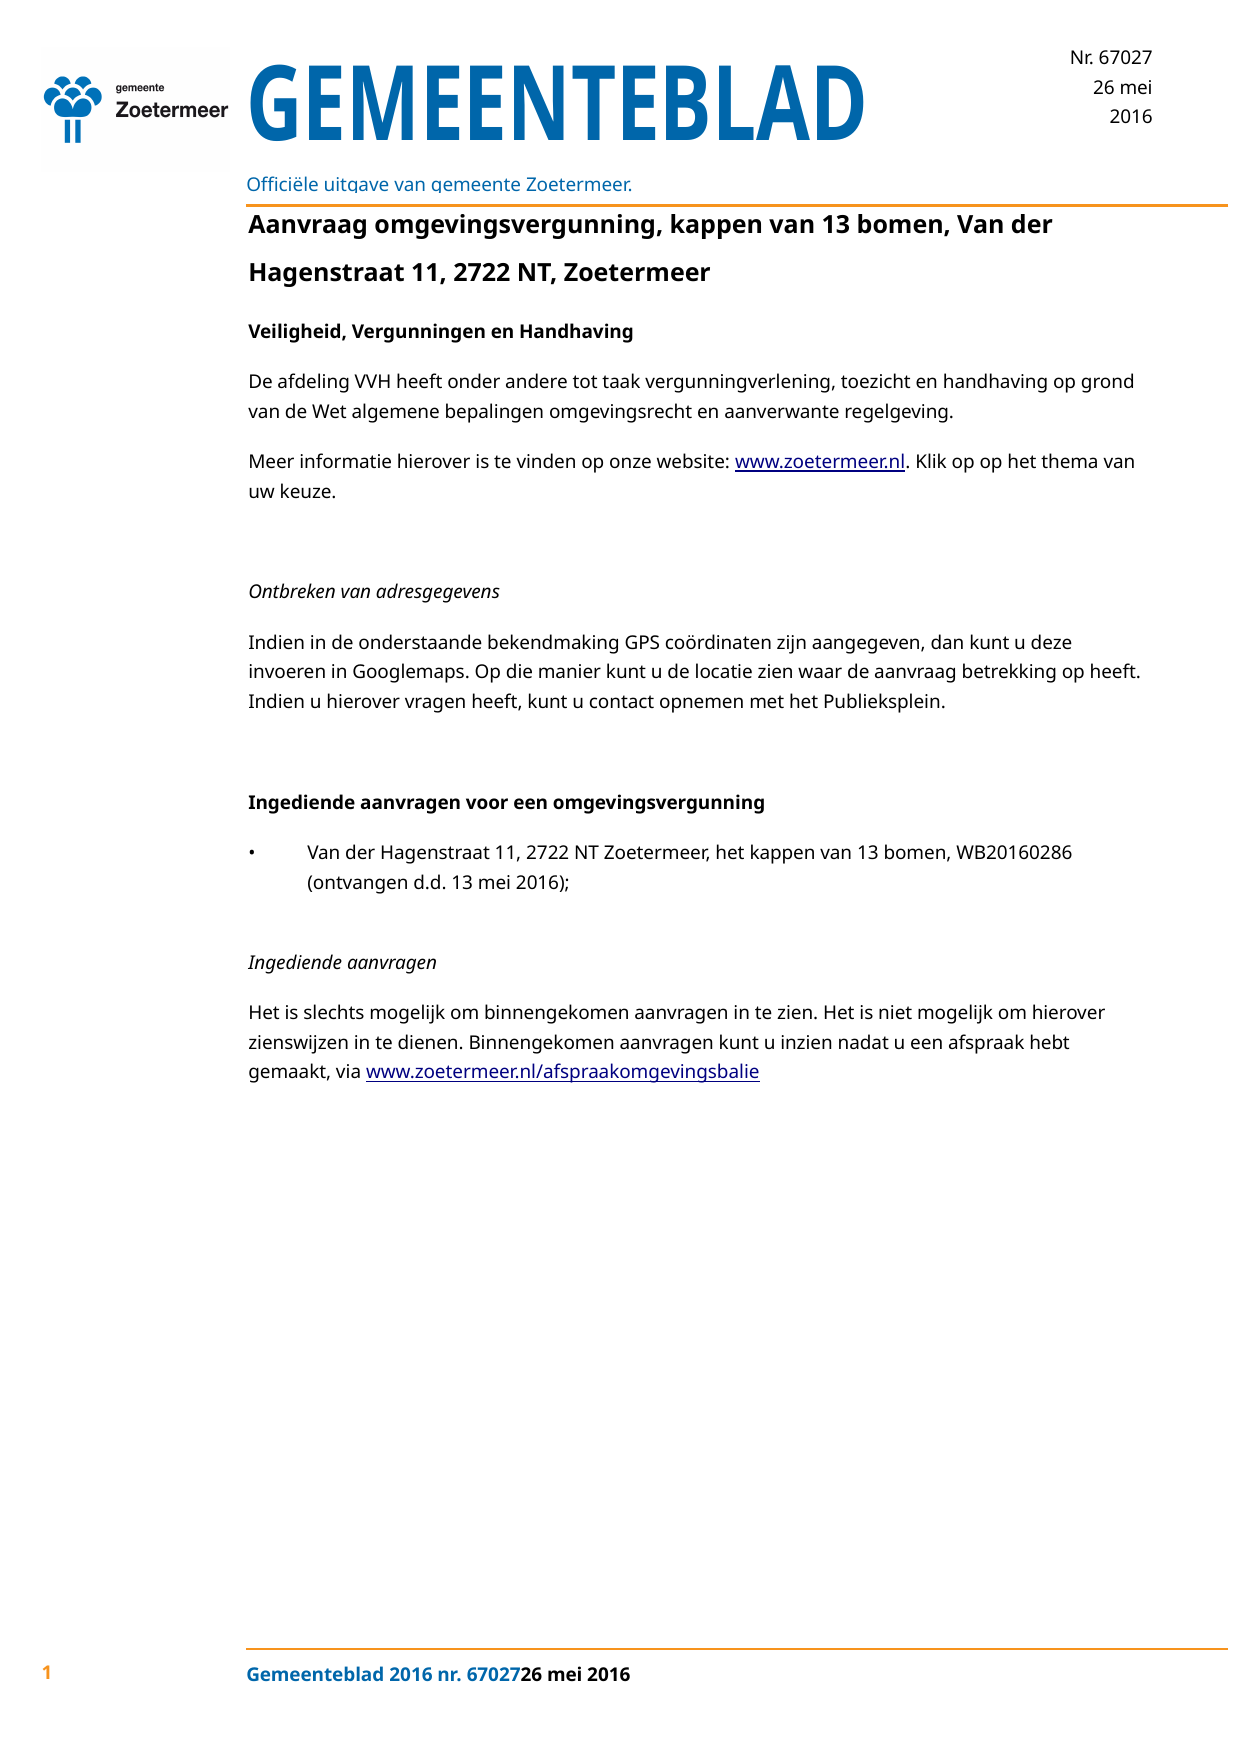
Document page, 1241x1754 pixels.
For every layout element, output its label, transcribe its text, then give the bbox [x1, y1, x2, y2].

text De afdeling VVH heeft onder andere tot taak vergunningverlening, toezicht en handhaving op grond van de Wet algemene bepalingen omgevingsrecht en aanverwante regelgeving. [248, 368, 1152, 424]
text Meer informatie hierover is te vinden op onze website: www.zoetermeer.nl. Klik op op het thema van uw keuze. [248, 448, 1152, 504]
text Ontbreken van adresgegevens [248, 579, 1152, 604]
text Indien in de onderstaande bekendmaking GPS coördinaten zijn aangegeven, dan kunt u deze invoeren in Googlemaps. Op die manier kunt u de locatie zien waar de aanvraag betrekking op heeft. Indien u hierover vragen heeft, kunt u contact opnemen met het Publieksplein. [248, 629, 1152, 714]
text Ingediende aanvragen voor een omgevingsvergunning [248, 789, 1152, 815]
text Aanvraag omgevingsvergunning, kappen van 13 bomen, Van der Hagenstraat 11, 2722 NT, Zoetermeer [248, 207, 1152, 288]
text Het is slechts mogelijk om binnengekomen aanvragen in te zien. Het is niet mogelijk om hierover zienswijzen in te dienen. Binnengekomen aanvragen kunt u inzien nadat u een afspraak hebt gemaakt, via www.zoetermeer.nl/afspraakomgevingsbalie [248, 999, 1152, 1084]
picture [41, 47, 231, 172]
text Ingediende aanvragen [248, 949, 1152, 975]
list Van der Hagenstraat 11, 2722 NT Zoetermeer, het kappen van 13 bomen, WB20160286 (ontvangen d.d. 13 mei 2016); [248, 839, 1152, 895]
text Veiligheid, Vergunningen en Handhaving [248, 318, 1152, 344]
